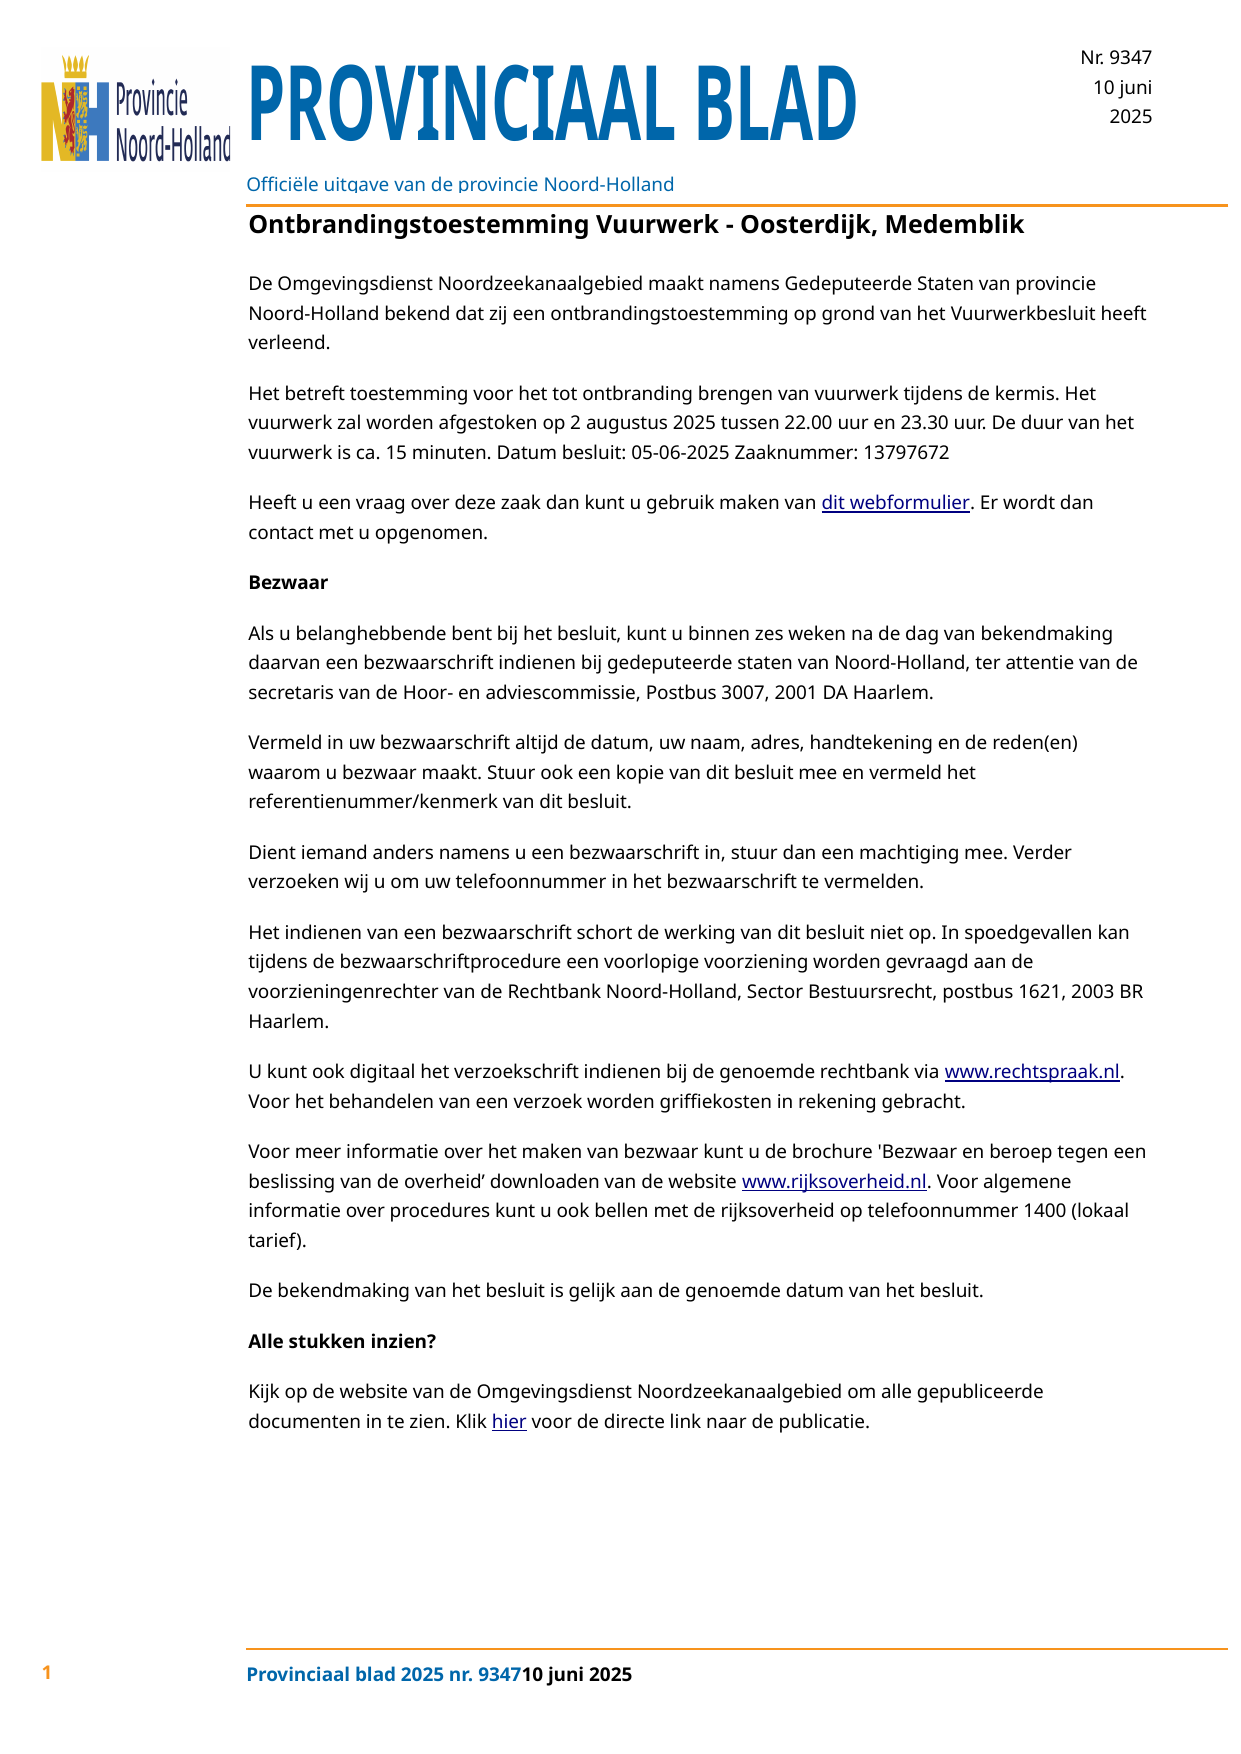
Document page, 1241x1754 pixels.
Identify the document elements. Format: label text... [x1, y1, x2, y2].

text Het betreft toestemming voor het tot ontbranding brengen van vuurwerk tijdens de kermis. Het vuurwerk zal worden afgestoken op 2 augustus 2025 tussen 22.00 uur en 23.30 uur. De duur van het vuurwerk is ca. 15 minuten. Datum besluit: 05-06-2025 Zaaknummer: 13797672 [248, 380, 1152, 465]
text De Omgevingsdienst Noordzeekanaalgebied maakt namens Gedeputeerde Staten van provincie Noord-Holland bekend dat zij een ontbrandingstoestemming op grond van het Vuurwerkbesluit heeft verleend. [248, 270, 1152, 355]
text Het indienen van een bezwaarschrift schort de werking van dit besluit niet op. In spoedgevallen kan tijdens de bezwaarschriftprocedure een voorlopige voorziening worden gevraagd aan de voorzieningenrechter van de Rechtbank Noord-Holland, Sector Bestuursrecht, postbus 1621, 2003 BR Haarlem. [248, 919, 1152, 1033]
text Vermeld in uw bezwaarschrift altijd de datum, uw naam, adres, handtekening en de reden(en) waarom u bezwaar maakt. Stuur ook een kopie van dit besluit mee en vermeld het referentienummer/kenmerk van dit besluit. [248, 729, 1152, 814]
picture [41, 47, 231, 172]
text Als u belanghebbende bent bij het besluit, kunt u binnen zes weken na de dag van bekendmaking daarvan een bezwaarschrift indienen bij gedeputeerde staten van Noord-Holland, ter attentie van de secretaris van de Hoor- en adviescommissie, Postbus 3007, 2001 DA Haarlem. [248, 620, 1152, 705]
text Dient iemand anders namens u een bezwaarschrift in, stuur dan een machtiging mee. Verder verzoeken wij u om uw telefoonnummer in het bezwaarschrift te vermelden. [248, 839, 1152, 894]
text Alle stukken inzien? [248, 1328, 1152, 1353]
text Bezwaar [248, 569, 1152, 595]
text Voor meer informatie over het maken van bezwaar kunt u de brochure 'Bezwaar en beroep tegen een beslissing van de overheid’ downloaden van de website www.rijksoverheid.nl. Voor algemene informatie over procedures kunt u ook bellen met de rijksoverheid op telefoonnummer 1400 (lokaal tarief). [248, 1138, 1152, 1253]
text Kijk op de website van de Omgevingsdienst Noordzeekanaalgebied om alle gepubliceerde documenten in te zien. Klik hier voor de directe link naar de publicatie. [248, 1378, 1152, 1433]
text De bekendmaking van het besluit is gelijk aan de genoemde datum van het besluit. [248, 1277, 1152, 1303]
text U kunt ook digitaal het verzoekschrift indienen bij de genoemde rechtbank via www.rechtspraak.nl. Voor het behandelen van een verzoek worden griffiekosten in rekening gebracht. [248, 1058, 1152, 1113]
text Heeft u een vraag over deze zaak dan kunt u gebruik maken van dit webformulier. Er wordt dan contact met u opgenomen. [248, 489, 1152, 545]
text Ontbrandingstoestemming Vuurwerk - Oosterdijk, Medemblik [248, 207, 1152, 241]
